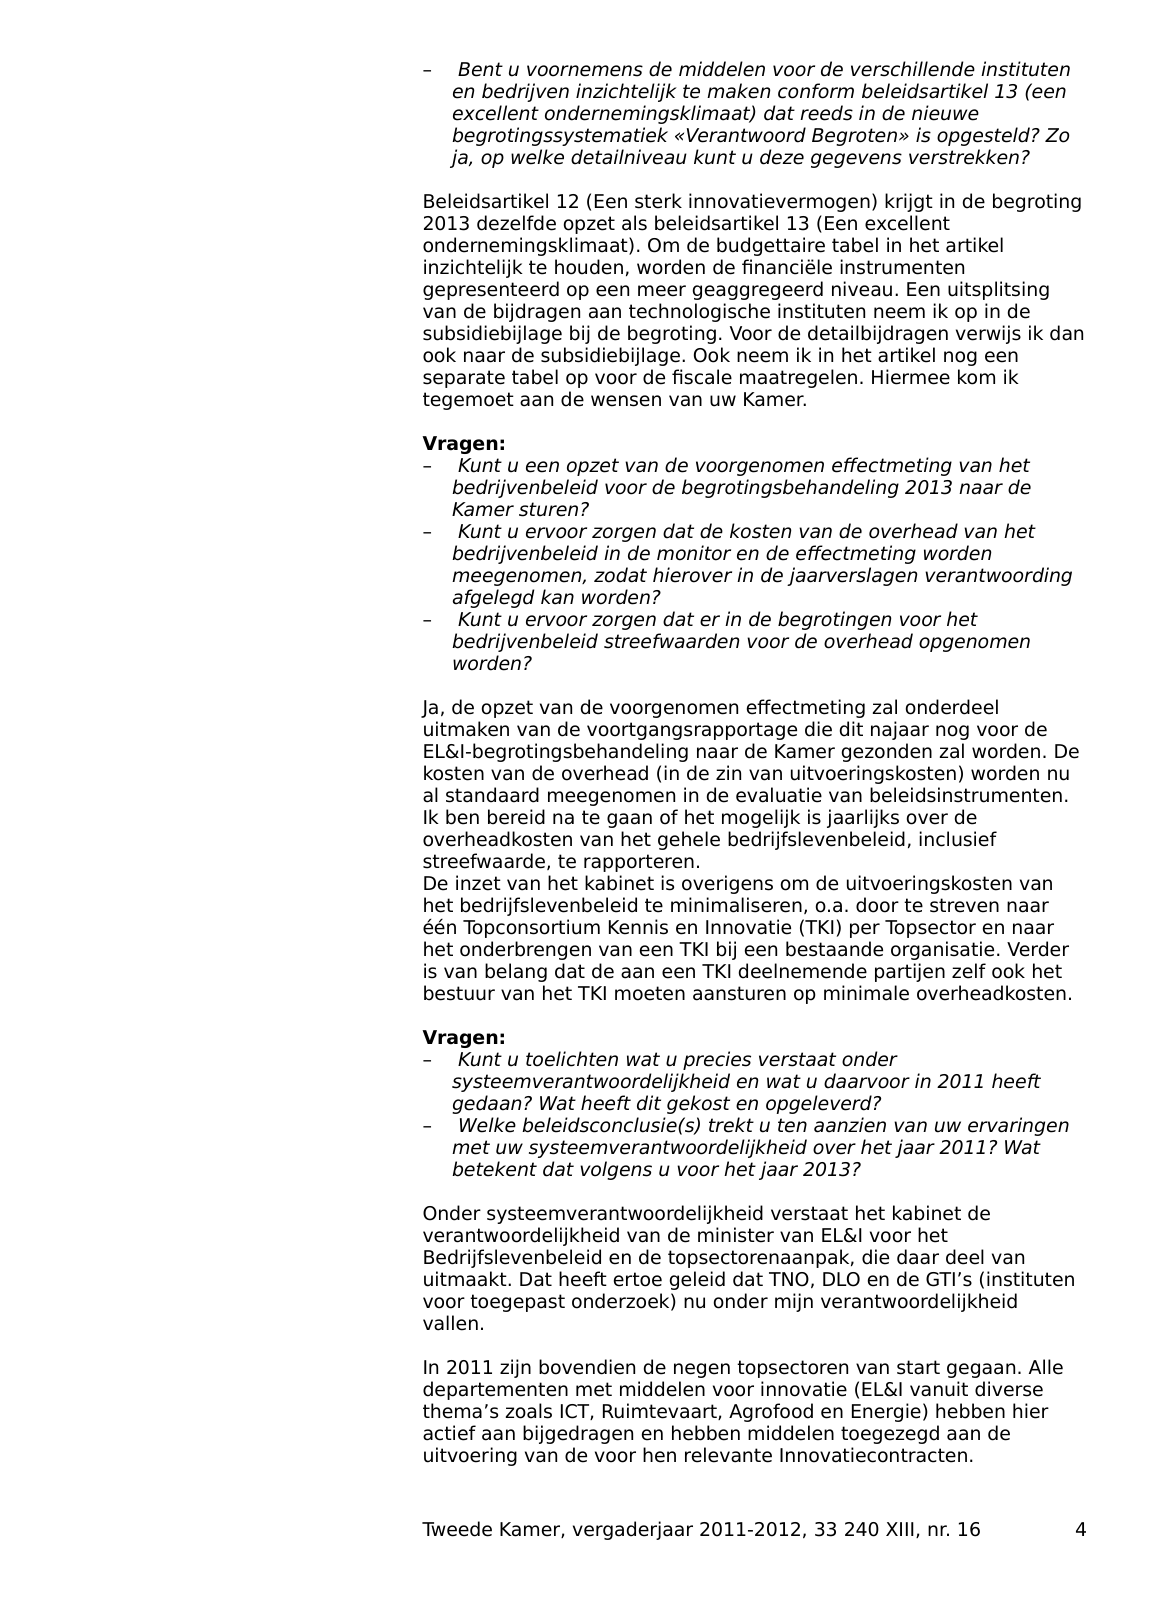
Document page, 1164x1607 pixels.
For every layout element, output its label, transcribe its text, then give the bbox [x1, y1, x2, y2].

text Onder systeemverantwoordelijkheid verstaat het kabinet de verantwoordelijkheid van de minister van EL&I voor het Bedrijfslevenbeleid en de topsectorenaanpak, die daar deel van uitmaakt. Dat heeft ertoe geleid dat TNO, DLO en de GTI’s (instituten voor toegepast onderzoek) nu onder mijn verantwoordelijkheid vallen. [422, 1203, 1087, 1335]
text De inzet van het kabinet is overigens om de uitvoeringskosten van het bedrijfslevenbeleid te minimaliseren, o.a. door te streven naar één Topconsortium Kennis en Innovatie (TKI) per Topsector en naar het onderbrengen van een TKI bij een bestaande organisatie. Verder is van belang dat de aan een TKI deelnemende partijen zelf ook het bestuur van het TKI moeten aansturen op minimale overheadkosten. [422, 873, 1087, 1005]
text – Kunt u toelichten wat u precies verstaat onder systeemverantwoordelijkheid en wat u daarvoor in 2011 heeft gedaan? Wat heeft dit gekost en opgeleverd? [422, 1049, 1087, 1115]
text – Welke beleidsconclusie(s) trekt u ten aanzien van uw ervaringen met uw systeemverantwoordelijkheid over het jaar 2011? Wat betekent dat volgens u voor het jaar 2013? [422, 1115, 1087, 1181]
text In 2011 zijn bovendien de negen topsectoren van start gegaan. Alle departementen met middelen voor innovatie (EL&I vanuit diverse thema’s zoals ICT, Ruimtevaart, Agrofood en Energie) hebben hier actief aan bijgedragen en hebben middelen toegezegd aan de uitvoering van de voor hen relevante Innovatiecontracten. [422, 1357, 1087, 1467]
text – Bent u voornemens de middelen voor de verschillende instituten en bedrijven inzichtelijk te maken conform beleidsartikel 13 (een excellent ondernemingsklimaat) dat reeds in de nieuwe begrotingssystematiek «Verantwoord Begroten» is opgesteld? Zo ja, op welke detailniveau kunt u deze gegevens verstrekken? [422, 59, 1087, 169]
text Ja, de opzet van de voorgenomen effectmeting zal onderdeel uitmaken van de voortgangsrapportage die dit najaar nog voor de EL&I-begrotingsbehandeling naar de Kamer gezonden zal worden. De kosten van de overhead (in de zin van uitvoeringskosten) worden nu al standaard meegenomen in de evaluatie van beleidsinstrumenten. Ik ben bereid na te gaan of het mogelijk is jaarlijks over de overheadkosten van het gehele bedrijfslevenbeleid, inclusief streefwaarde, te rapporteren. [422, 697, 1087, 873]
text – Kunt u een opzet van de voorgenomen effectmeting van het bedrijvenbeleid voor de begrotingsbehandeling 2013 naar de Kamer sturen? [422, 455, 1087, 521]
text – Kunt u ervoor zorgen dat de kosten van de overhead van het bedrijvenbeleid in de monitor en de effectmeting worden meegenomen, zodat hierover in de jaarverslagen verantwoording afgelegd kan worden? [422, 521, 1087, 609]
subtitle Vragen: [422, 1027, 1087, 1049]
subtitle Vragen: [422, 433, 1087, 455]
text – Kunt u ervoor zorgen dat er in de begrotingen voor het bedrijvenbeleid streefwaarden voor de overhead opgenomen worden? [422, 609, 1087, 675]
text Beleidsartikel 12 (Een sterk innovatievermogen) krijgt in de begroting 2013 dezelfde opzet als beleidsartikel 13 (Een excellent ondernemingsklimaat). Om de budgettaire tabel in het artikel inzichtelijk te houden, worden de financiële instrumenten gepresenteerd op een meer geaggregeerd niveau. Een uitsplitsing van de bijdragen aan technologische instituten neem ik op in de subsidiebijlage bij de begroting. Voor de detailbijdragen verwijs ik dan ook naar de subsidiebijlage. Ook neem ik in het artikel nog een separate tabel op voor de fiscale maatregelen. Hiermee kom ik tegemoet aan de wensen van uw Kamer. [422, 191, 1087, 411]
